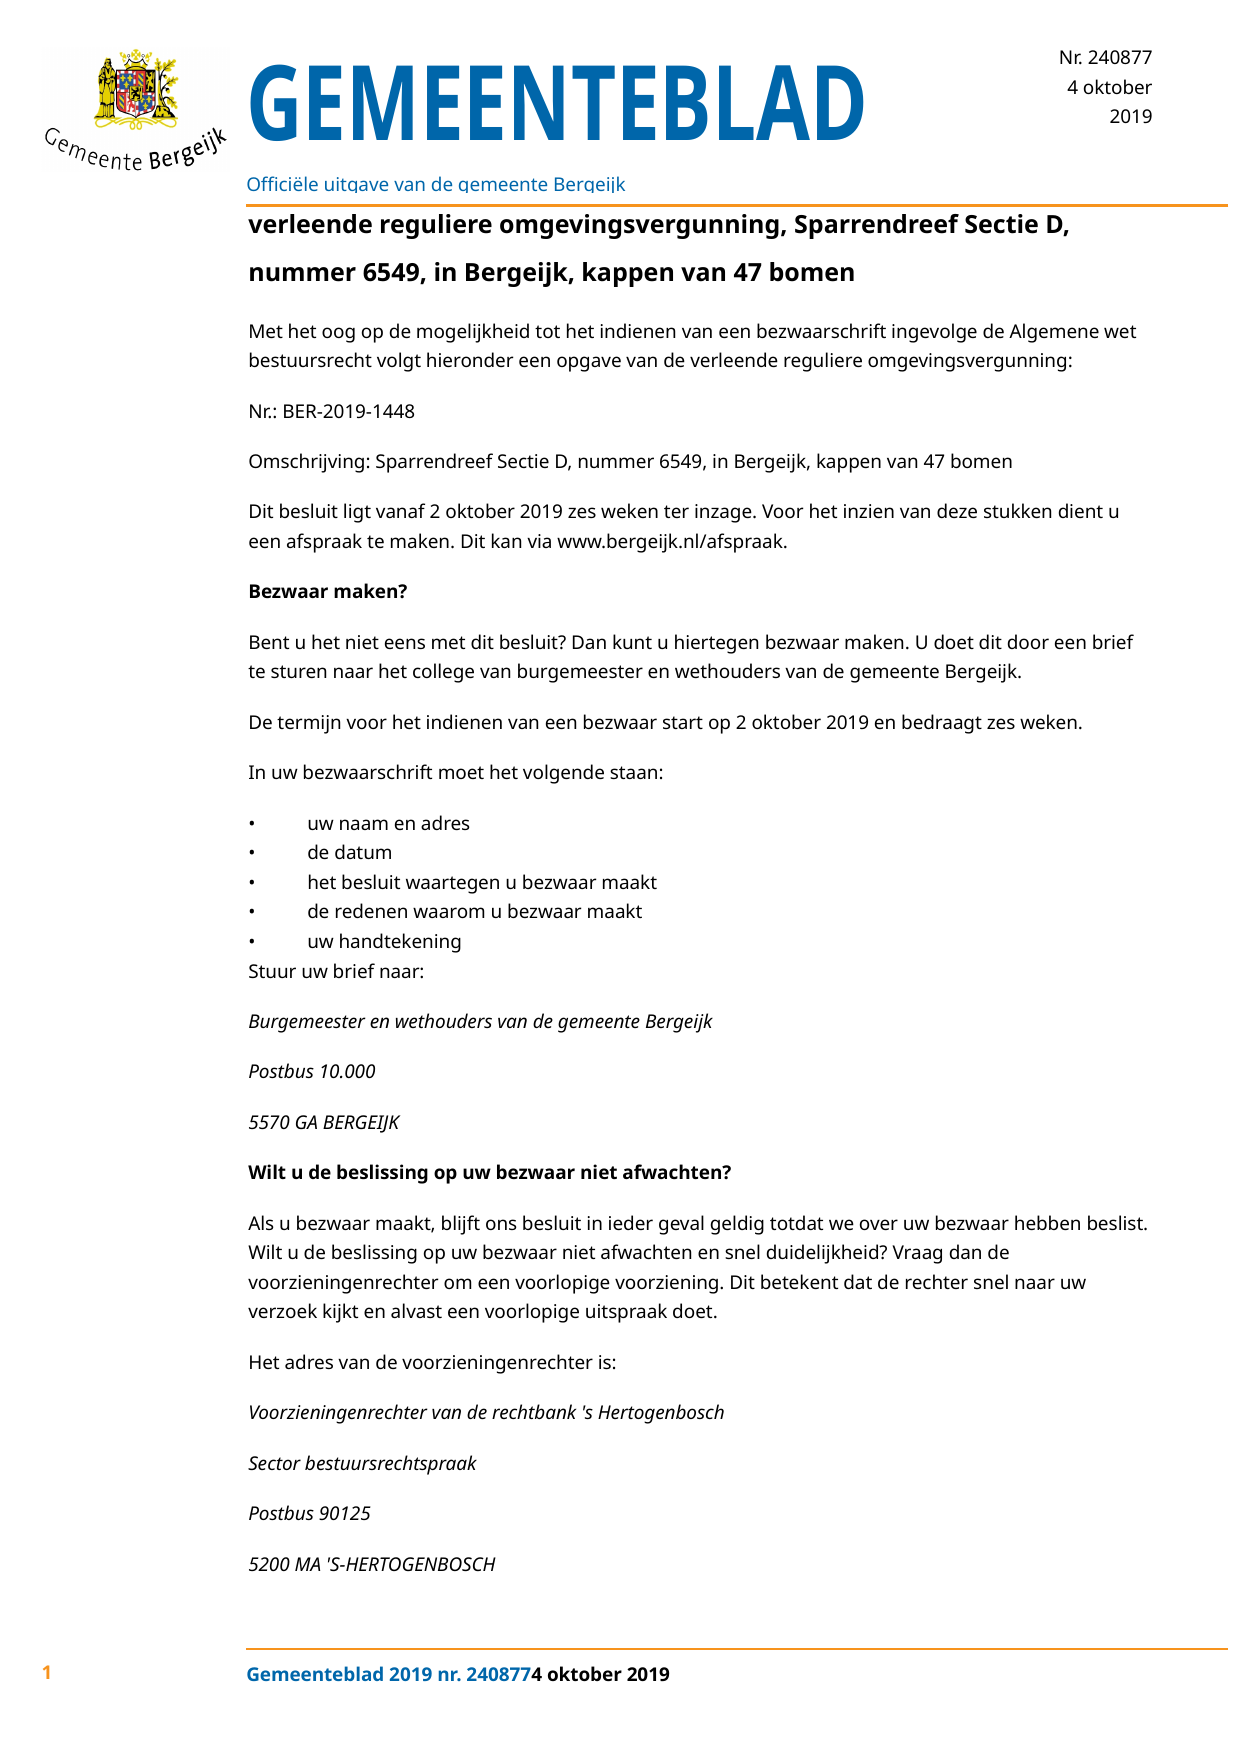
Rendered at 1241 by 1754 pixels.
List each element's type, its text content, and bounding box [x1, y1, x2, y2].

text Als u bezwaar maakt, blijft ons besluit in ieder geval geldig totdat we over uw bezwaar hebben beslist. Wilt u de beslissing op uw bezwaar niet afwachten en snel duidelijkheid? Vraag dan de voorzieningenrechter om een voorlopige voorziening. Dit betekent dat de rechter snel naar uw verzoek kijkt en alvast een voorlopige uitspraak doet. [248, 1210, 1152, 1324]
list uw naam en adres [248, 810, 1152, 836]
text Dit besluit ligt vanaf 2 oktober 2019 zes weken ter inzage. Voor het inzien van deze stukken dient u een afspraak te maken. Dit kan via www.bergeijk.nl/afspraak. [248, 499, 1152, 554]
text In uw bezwaarschrift moet het volgende staan: [248, 759, 1152, 785]
list het besluit waartegen u bezwaar maakt [248, 869, 1152, 895]
list de datum [248, 839, 1152, 865]
text Sector bestuursrechtspraak [248, 1450, 1152, 1476]
text Bezwaar maken? [248, 579, 1152, 604]
text Voorzieningenrechter van de rechtbank 's Hertogenbosch [248, 1399, 1152, 1425]
text Wilt u de beslissing op uw bezwaar niet afwachten? [248, 1159, 1152, 1185]
text Stuur uw brief naar: [248, 958, 1152, 984]
text Het adres van de voorzieningenrechter is: [248, 1349, 1152, 1375]
text Bent u het niet eens met dit besluit? Dan kunt u hiertegen bezwaar maken. U doet dit door een brief te sturen naar het college van burgemeester en wethouders van de gemeente Bergeijk. [248, 629, 1152, 684]
text Postbus 10.000 [248, 1059, 1152, 1084]
text De termijn voor het indienen van een bezwaar start op 2 oktober 2019 en bedraagt zes weken. [248, 709, 1152, 735]
picture [41, 47, 231, 172]
text Nr.: BER-2019-1448 [248, 398, 1152, 424]
text Burgemeester en wethouders van de gemeente Bergeijk [248, 1008, 1152, 1034]
list uw handtekening [248, 928, 1152, 954]
text Omschrijving: Sparrendreef Sectie D, nummer 6549, in Bergeijk, kappen van 47 bomen [248, 448, 1152, 474]
text Met het oog op de mogelijkheid tot het indienen van een bezwaarschrift ingevolge de Algemene wet bestuursrecht volgt hieronder een opgave van de verleende reguliere omgevingsvergunning: [248, 318, 1152, 373]
text verleende reguliere omgevingsvergunning, Sparrendreef Sectie D, nummer 6549, in Bergeijk, kappen van 47 bomen [248, 207, 1152, 288]
text 5200 MA 'S-HERTOGENBOSCH [248, 1551, 1152, 1577]
text 5570 GA BERGEIJK [248, 1109, 1152, 1135]
list de redenen waarom u bezwaar maakt [248, 899, 1152, 924]
text Postbus 90125 [248, 1500, 1152, 1526]
